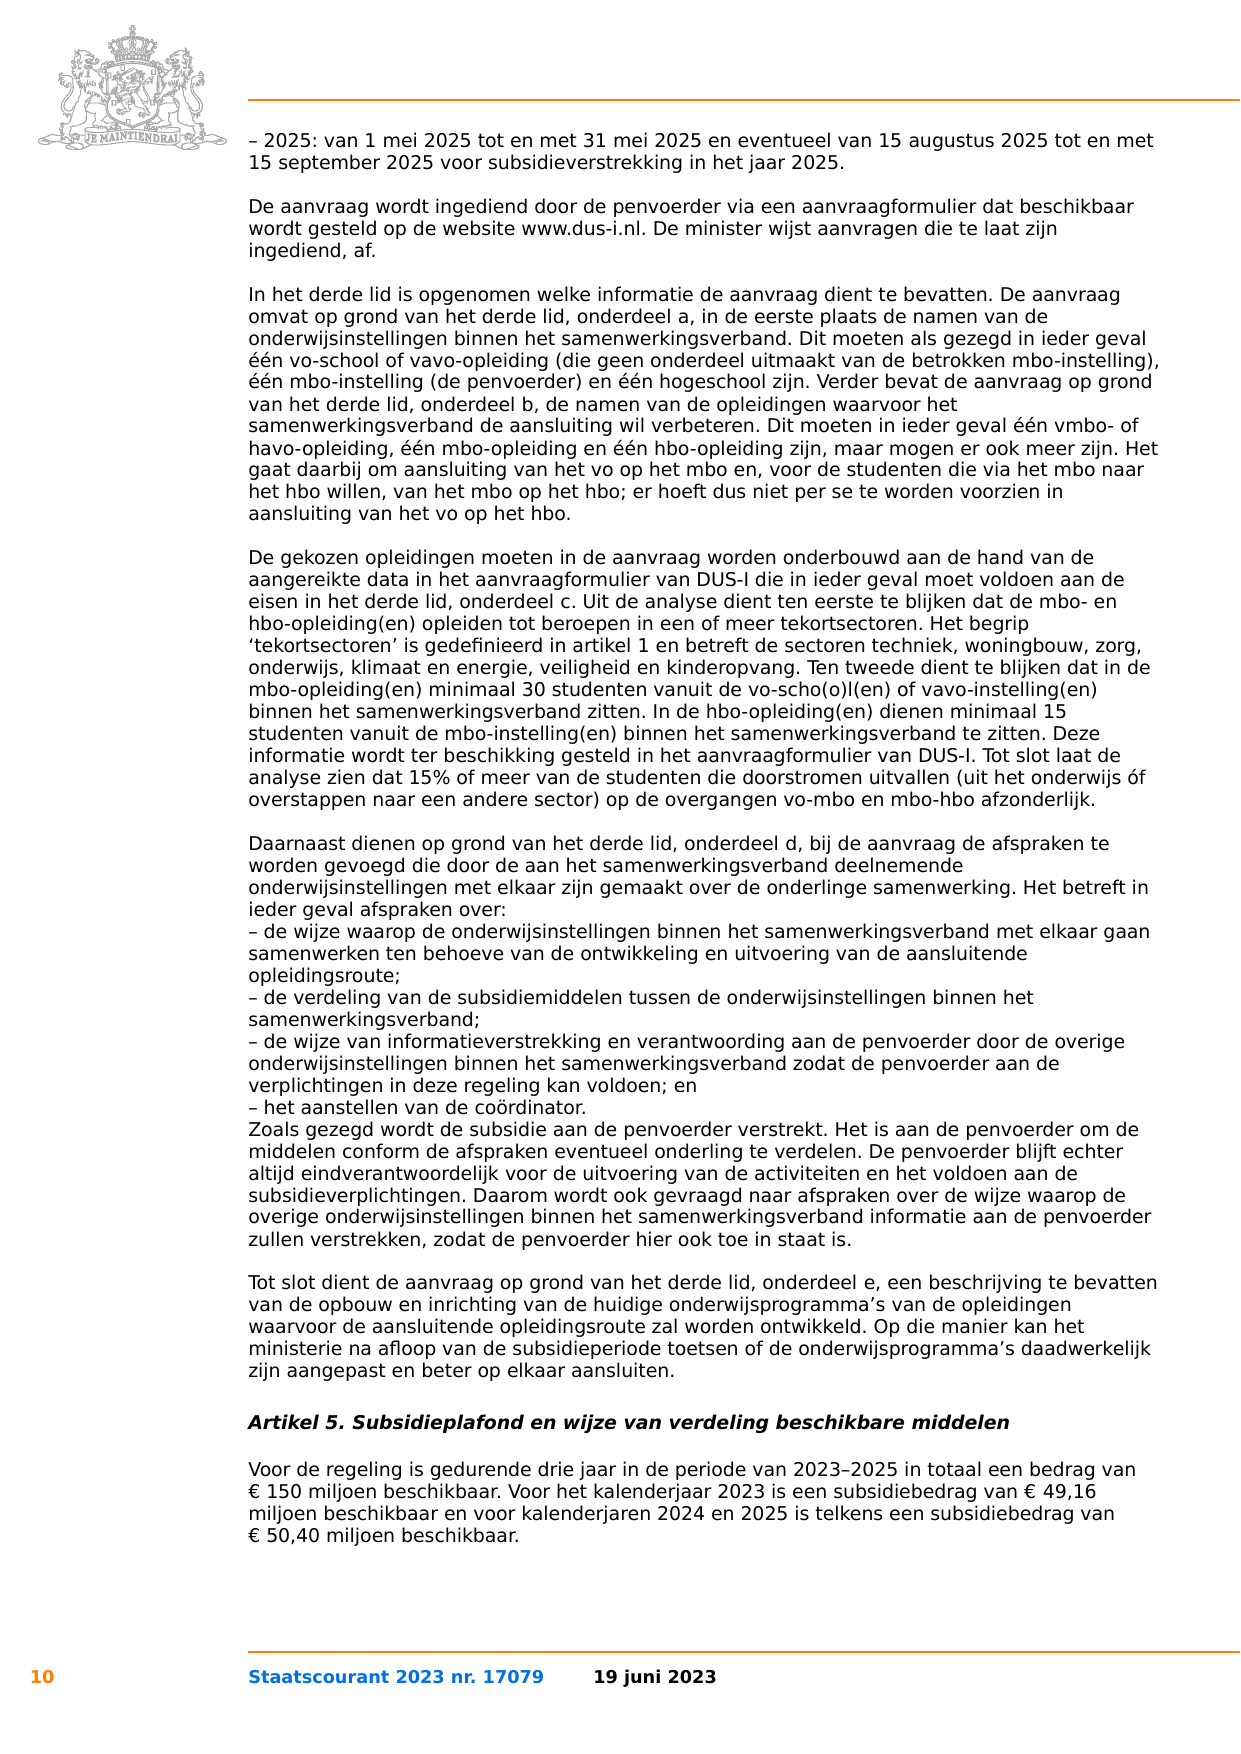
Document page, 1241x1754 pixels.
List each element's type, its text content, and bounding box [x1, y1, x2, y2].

text – de wijze waarop de onderwijsinstellingen binnen het samenwerkingsverband met elkaar gaan samenwerken ten behoeve van de ontwikkeling en uitvoering van de aansluitende opleidingsroute; [248, 921, 1163, 987]
text In het derde lid is opgenomen welke informatie de aanvraag dient te bevatten. De aanvraag omvat op grond van het derde lid, onderdeel a, in de eerste plaats de namen van de onderwijsinstellingen binnen het samenwerkingsverband. Dit moeten als gezegd in ieder geval één vo-school of vavo-opleiding (die geen onderdeel uitmaakt van de betrokken mbo-instelling), één mbo-instelling (de penvoerder) en één hogeschool zijn. Verder bevat de aanvraag op grond van het derde lid, onderdeel b, de namen van de opleidingen waarvoor het samenwerkingsverband de aansluiting wil verbeteren. Dit moeten in ieder geval één vmbo- of havo-opleiding, één mbo-opleiding en één hbo-opleiding zijn, maar mogen er ook meer zijn. Het gaat daarbij om aansluiting van het vo op het mbo en, voor de studenten die via het mbo naar het hbo willen, van het mbo op het hbo; er hoeft dus niet per se te worden voorzien in aansluiting van het vo op het hbo. [248, 283, 1163, 525]
text Daarnaast dienen op grond van het derde lid, onderdeel d, bij de aanvraag de afspraken te worden gevoegd die door de aan het samenwerkingsverband deelnemende onderwijsinstellingen met elkaar zijn gemaakt over de onderlinge samenwerking. Het betreft in ieder geval afspraken over: [248, 833, 1163, 921]
text Voor de regeling is gedurende drie jaar in de periode van 2023–2025 in totaal een bedrag van € 150 miljoen beschikbaar. Voor het kalenderjaar 2023 is een subsidiebedrag van € 49,16 miljoen beschikbaar en voor kalenderjaren 2024 en 2025 is telkens een subsidiebedrag van € 50,40 miljoen beschikbaar. [248, 1459, 1163, 1547]
text – de verdeling van de subsidiemiddelen tussen de onderwijsinstellingen binnen het samenwerkingsverband; [248, 987, 1163, 1031]
text – de wijze van informatieverstrekking en verantwoording aan de penvoerder door de overige onderwijsinstellingen binnen het samenwerkingsverband zodat de penvoerder aan de verplichtingen in deze regeling kan voldoen; en [248, 1031, 1163, 1097]
text – 2025: van 1 mei 2025 tot en met 31 mei 2025 en eventueel van 15 augustus 2025 tot en met 15 september 2025 voor subsidieverstrekking in het jaar 2025. [248, 130, 1163, 174]
text De gekozen opleidingen moeten in de aanvraag worden onderbouwd aan de hand van de aangereikte data in het aanvraagformulier van DUS-I die in ieder geval moet voldoen aan de eisen in het derde lid, onderdeel c. Uit de analyse dient ten eerste te blijken dat de mbo- en hbo-opleiding(en) opleiden tot beroepen in een of meer tekortsectoren. Het begrip ‘tekortsectoren’ is gedefinieerd in artikel 1 en betreft de sectoren techniek, woningbouw, zorg, onderwijs, klimaat en energie, veiligheid en kinderopvang. Ten tweede dient te blijken dat in de mbo-opleiding(en) minimaal 30 studenten vanuit de vo-scho(o)l(en) of vavo-instelling(en) binnen het samenwerkingsverband zitten. In de hbo-opleiding(en) dienen minimaal 15 studenten vanuit de mbo-instelling(en) binnen het samenwerkingsverband te zitten. Deze informatie wordt ter beschikking gesteld in het aanvraagformulier van DUS-I. Tot slot laat de analyse zien dat 15% of meer van de studenten die doorstromen uitvallen (uit het onderwijs óf overstappen naar een andere sector) op de overgangen vo-mbo en mbo-hbo afzonderlijk. [248, 547, 1163, 811]
text De aanvraag wordt ingediend door de penvoerder via een aanvraagformulier dat beschikbaar wordt gesteld op de website www.dus-i.nl. De minister wijst aanvragen die te laat zijn ingediend, af. [248, 196, 1163, 262]
text – het aanstellen van de coördinator. [248, 1097, 1163, 1118]
subtitle Artikel 5. Subsidieplafond en wijze van verdeling beschikbare middelen [248, 1412, 1163, 1434]
picture [38, 25, 227, 150]
text Zoals gezegd wordt de subsidie aan de penvoerder verstrekt. Het is aan de penvoerder om de middelen conform de afspraken eventueel onderling te verdelen. De penvoerder blijft echter altijd eindverantwoordelijk voor de uitvoering van de activiteiten en het voldoen aan de subsidieverplichtingen. Daarom wordt ook gevraagd naar afspraken over de wijze waarop de overige onderwijsinstellingen binnen het samenwerkingsverband informatie aan de penvoerder zullen verstrekken, zodat de penvoerder hier ook toe in staat is. [248, 1118, 1163, 1250]
text Tot slot dient de aanvraag op grond van het derde lid, onderdeel e, een beschrijving te bevatten van de opbouw en inrichting van de huidige onderwijsprogramma’s van de opleidingen waarvoor de aansluitende opleidingsroute zal worden ontwikkeld. Op die manier kan het ministerie na afloop van de subsidieperiode toetsen of de onderwijsprogramma’s daadwerkelijk zijn aangepast en beter op elkaar aansluiten. [248, 1272, 1163, 1382]
